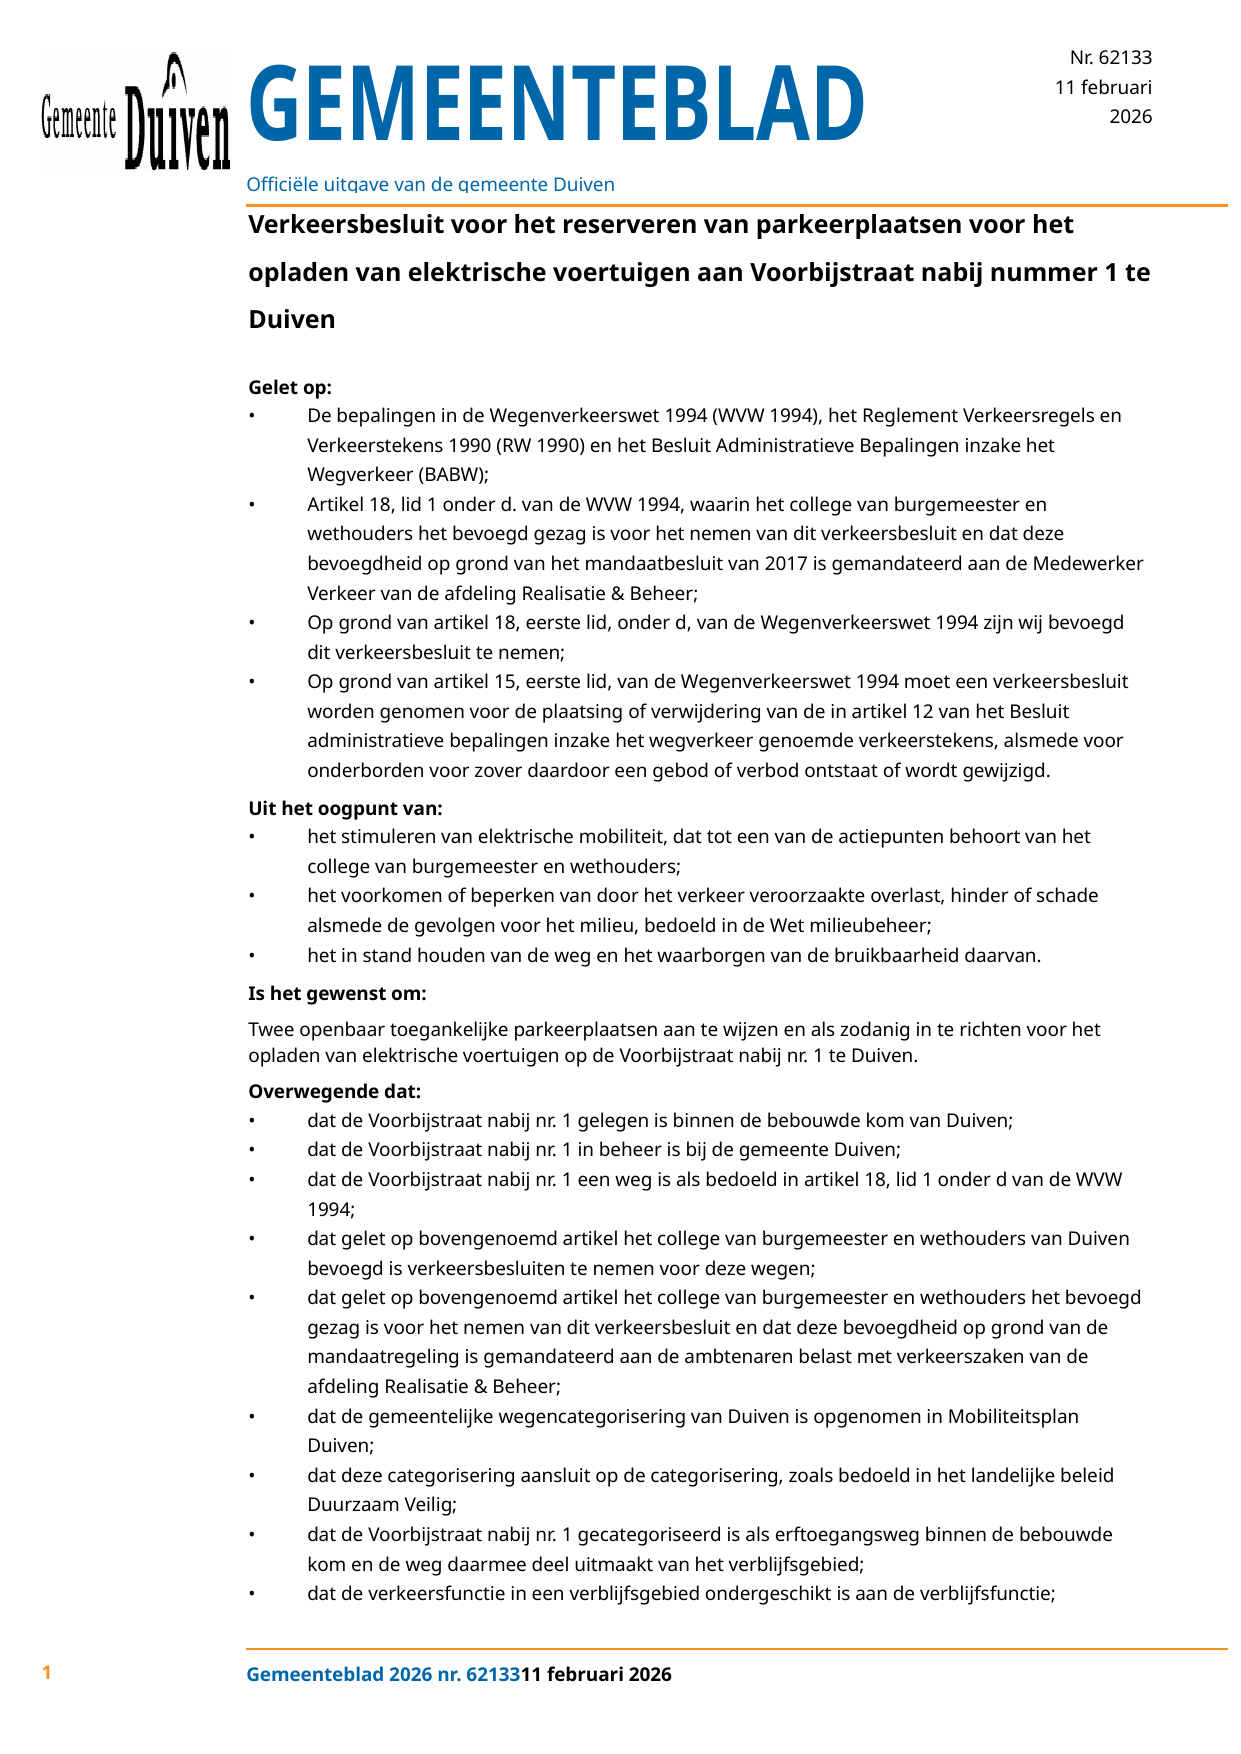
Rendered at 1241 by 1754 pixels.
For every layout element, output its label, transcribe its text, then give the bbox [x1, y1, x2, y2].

list dat gelet op bovengenoemd artikel het college van burgemeester en wethouders van Duiven bevoegd is verkeersbesluiten te nemen voor deze wegen; [248, 1225, 1152, 1281]
text Overwegende dat: [248, 1079, 1152, 1104]
list dat de verkeersfunctie in een verblijfsgebied ondergeschikt is aan de verblijfsfunctie; [248, 1580, 1152, 1606]
text Verkeersbesluit voor het reserveren van parkeerplaatsen voor het opladen van elektrische voertuigen aan Voorbijstraat nabij nummer 1 te Duiven [248, 207, 1152, 336]
list het in stand houden van de weg en het waarborgen van de bruikbaarheid daarvan. [248, 942, 1152, 967]
list het voorkomen of beperken van door het verkeer veroorzaakte overlast, hinder of schade alsmede de gevolgen voor het milieu, bedoeld in de Wet milieubeheer; [248, 883, 1152, 938]
list Op grond van artikel 15, eerste lid, van de Wegenverkeerswet 1994 moet een verkeersbesluit worden genomen voor de plaatsing of verwijdering van de in artikel 12 van het Besluit administratieve bepalingen inzake het wegverkeer genoemde verkeerstekens, alsmede voor onderborden voor zover daardoor een gebod of verbod ontstaat of wordt gewijzigd. [248, 668, 1152, 783]
list dat de Voorbijstraat nabij nr. 1 in beheer is bij de gemeente Duiven; [248, 1137, 1152, 1162]
list dat de Voorbijstraat nabij nr. 1 gecategoriseerd is als erftoegangsweg binnen de bebouwde kom en de weg daarmee deel uitmaakt van het verblijfsgebied; [248, 1521, 1152, 1577]
text Gelet op: [248, 374, 1152, 399]
list dat gelet op bovengenoemd artikel het college van burgemeester en wethouders het bevoegd gezag is voor het nemen van dit verkeersbesluit en dat deze bevoegdheid op grond van de mandaatregeling is gemandateerd aan de ambtenaren belast met verkeerszaken van de afdeling Realisatie & Beheer; [248, 1284, 1152, 1399]
list het stimuleren van elektrische mobiliteit, dat tot een van de actiepunten behoort van het college van burgemeester en wethouders; [248, 823, 1152, 879]
text Twee openbaar toegankelijke parkeerplaatsen aan te wijzen en als zodanig in te richten voor het opladen van elektrische voertuigen op de Voorbijstraat nabij nr. 1 te Duiven. [248, 1016, 1152, 1068]
list dat de Voorbijstraat nabij nr. 1 een weg is als bedoeld in artikel 18, lid 1 onder d van de WVW 1994; [248, 1166, 1152, 1222]
picture [41, 47, 231, 172]
text Is het gewenst om: [248, 980, 1152, 1005]
list Op grond van artikel 18, eerste lid, onder d, van de Wegenverkeerswet 1994 zijn wij bevoegd dit verkeersbesluit te nemen; [248, 609, 1152, 664]
list dat deze categorisering aansluit op de categorisering, zoals bedoeld in het landelijke beleid Duurzaam Veilig; [248, 1462, 1152, 1517]
list Artikel 18, lid 1 onder d. van de WVW 1994, waarin het college van burgemeester en wethouders het bevoegd gezag is voor het nemen van dit verkeersbesluit en dat deze bevoegdheid op grond van het mandaatbesluit van 2017 is gemandateerd aan de Medewerker Verkeer van de afdeling Realisatie & Beheer; [248, 491, 1152, 605]
list De bepalingen in de Wegenverkeerswet 1994 (WVW 1994), het Reglement Verkeersregels en Verkeerstekens 1990 (RW 1990) en het Besluit Administratieve Bepalingen inzake het Wegverkeer (BABW); [248, 402, 1152, 487]
list dat de Voorbijstraat nabij nr. 1 gelegen is binnen de bebouwde kom van Duiven; [248, 1107, 1152, 1133]
text Uit het oogpunt van: [248, 795, 1152, 821]
list dat de gemeentelijke wegencategorisering van Duiven is opgenomen in Mobiliteitsplan Duiven; [248, 1403, 1152, 1458]
